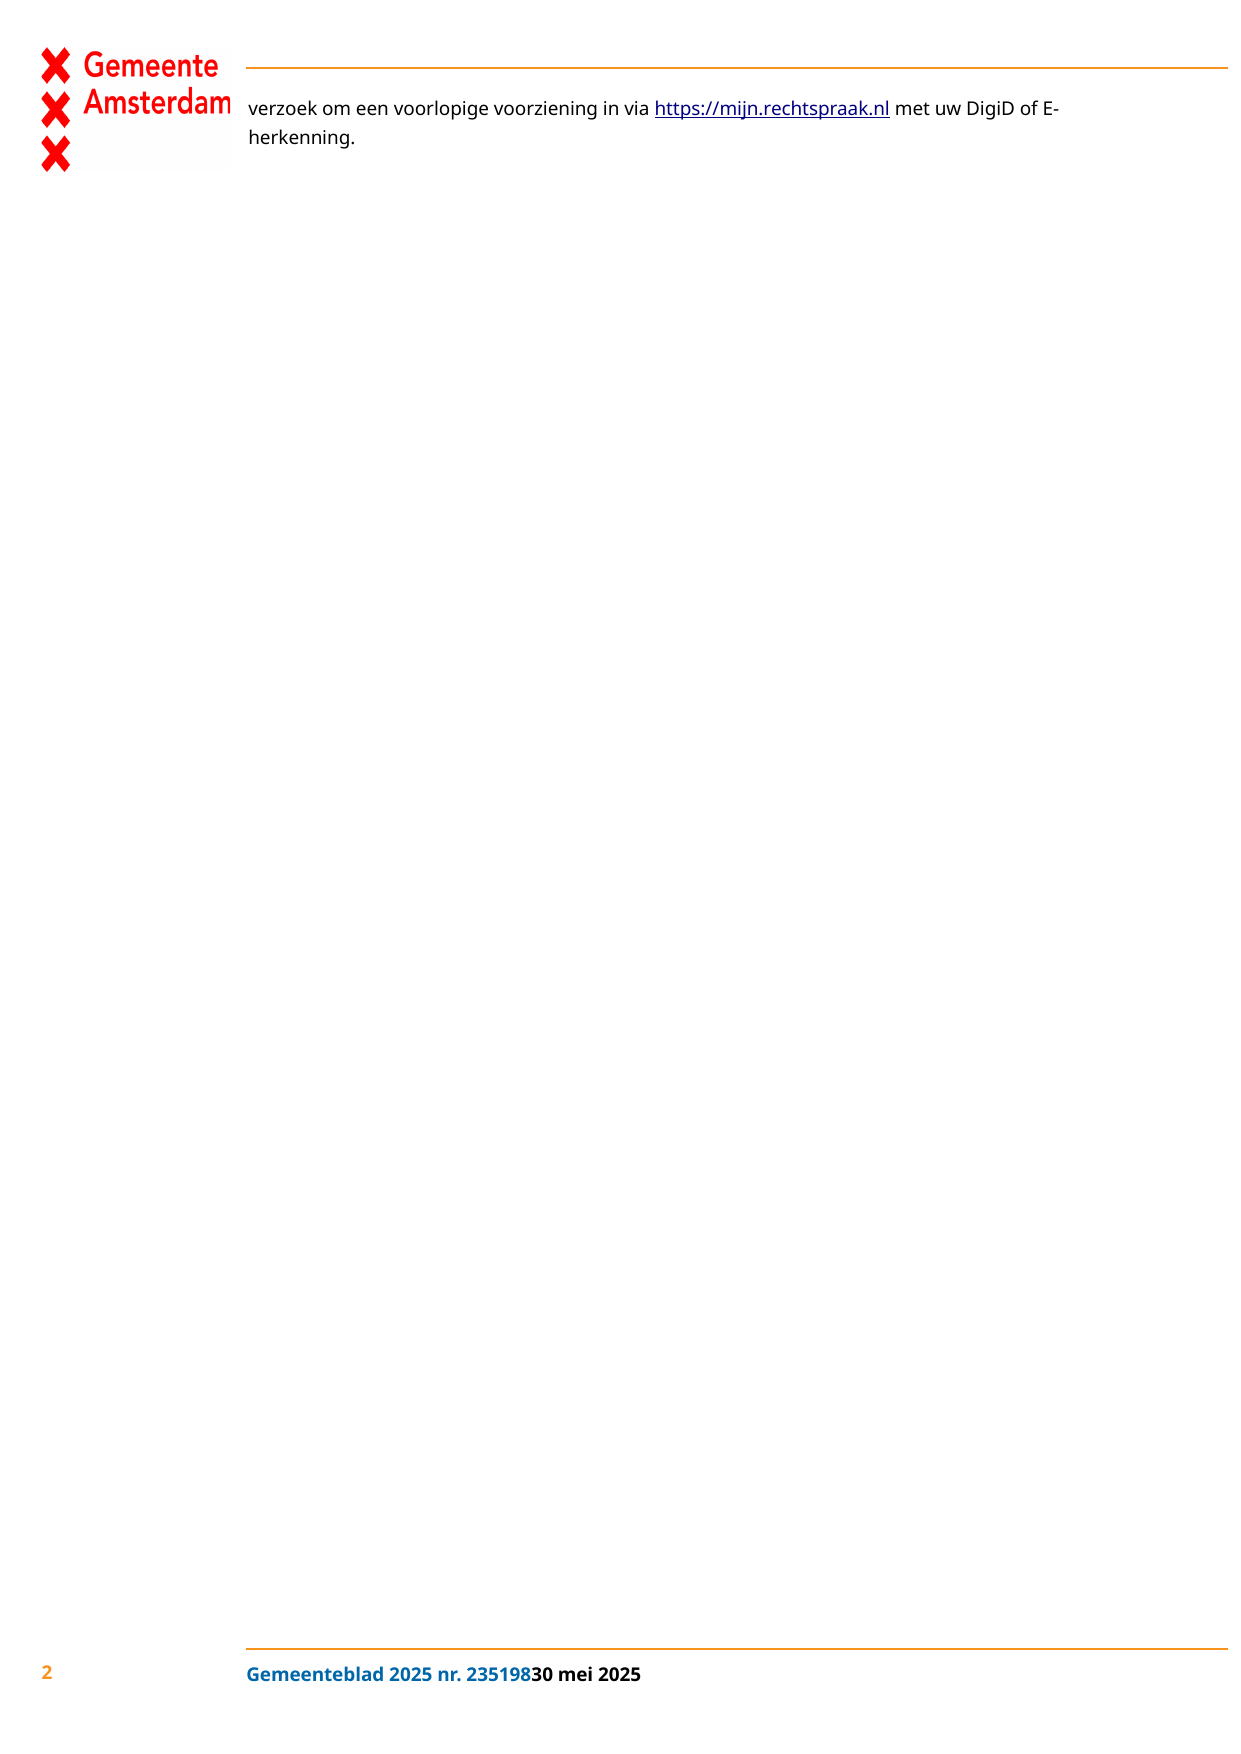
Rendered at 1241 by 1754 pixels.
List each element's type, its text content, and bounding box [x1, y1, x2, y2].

text verzoek om een voorlopige voorziening in via https://mijn.rechtspraak.nl met uw DigiD of E-herkenning. [248, 95, 1152, 150]
picture [41, 47, 231, 172]
